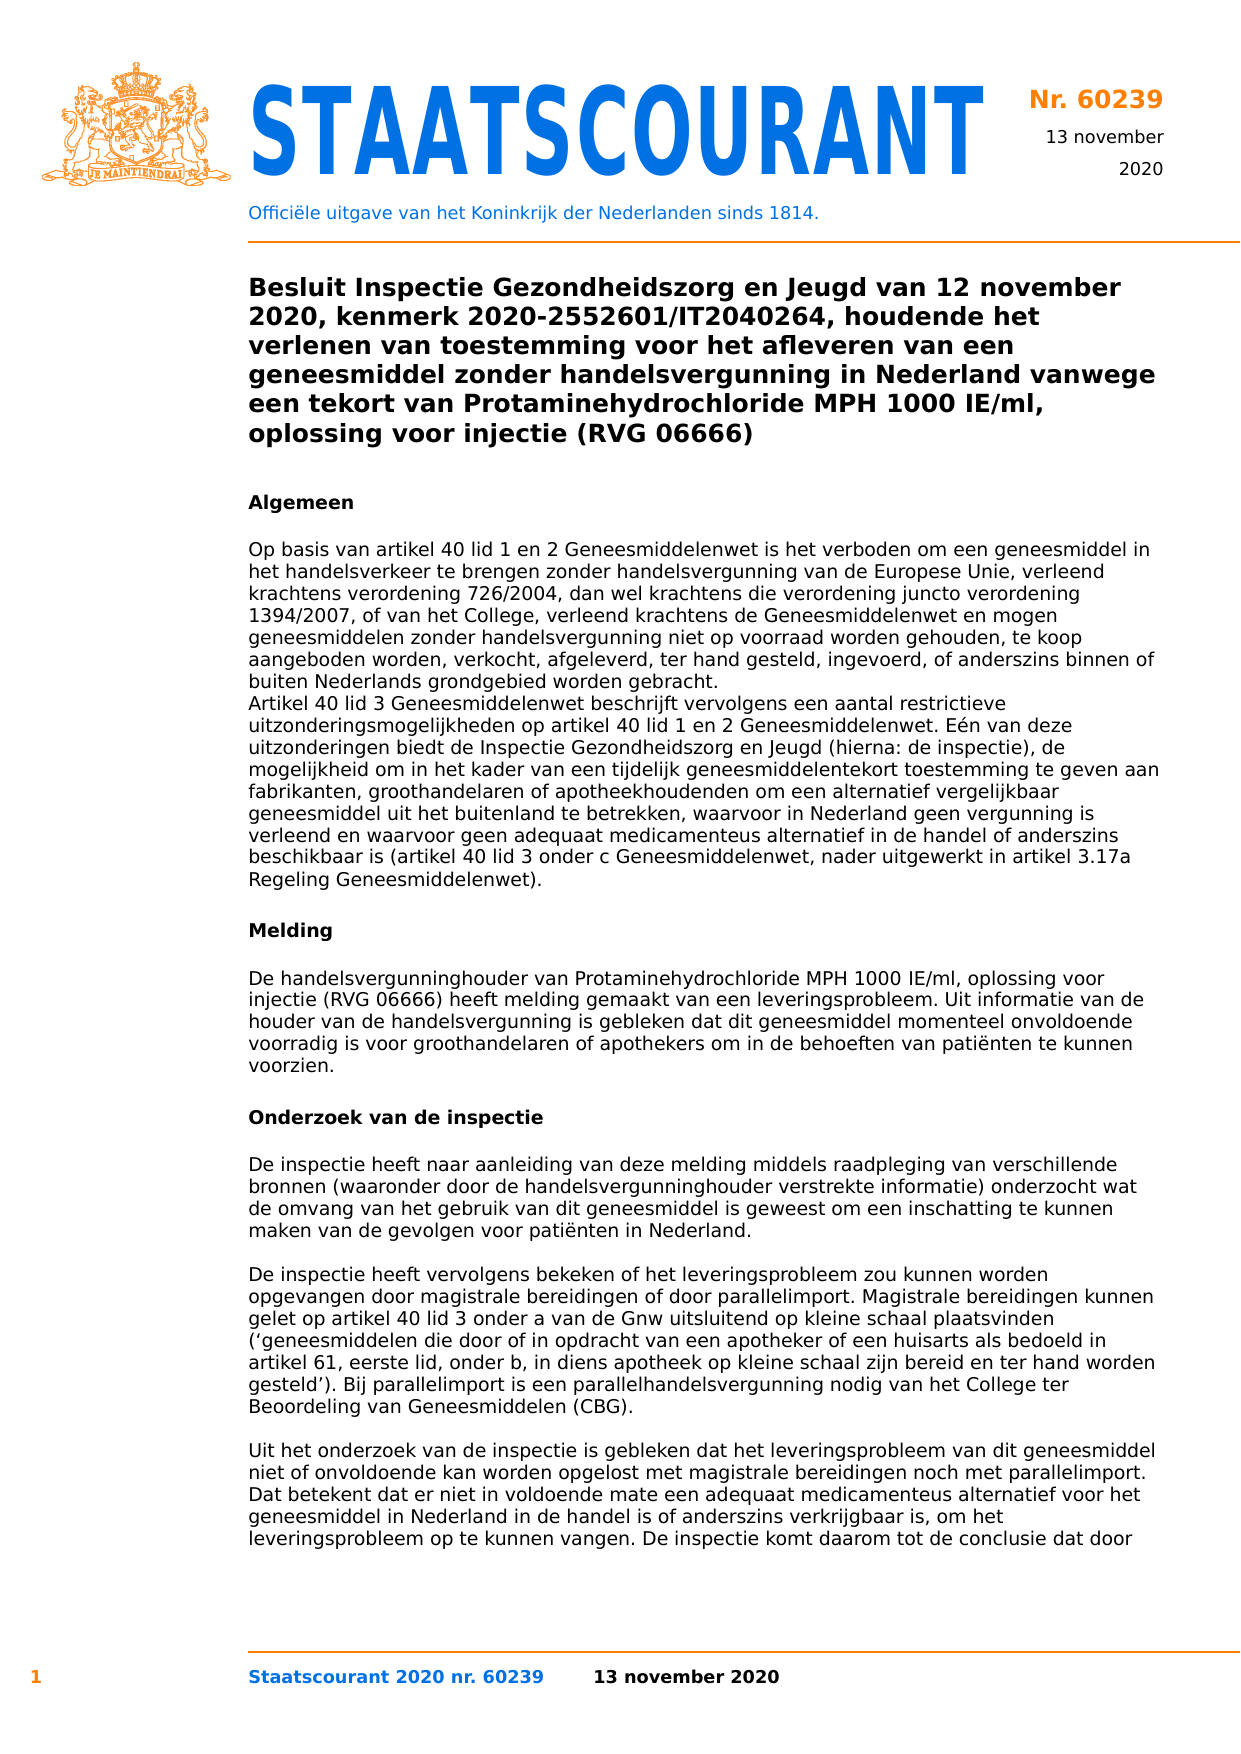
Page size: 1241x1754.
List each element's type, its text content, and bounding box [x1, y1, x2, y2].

table_cell 2020 [998, 153, 1240, 203]
table_cell Officiële uitgave van het Koninkrijk der Nederlanden sinds 1814. [248, 203, 1240, 241]
subtitle Algemeen [248, 492, 1163, 514]
subtitle Onderzoek van de inspectie [248, 1107, 1163, 1129]
text Uit het onderzoek van de inspectie is gebleken dat het leveringsprobleem van dit geneesmiddel niet of onvoldoende kan worden opgelost met magistrale bereidingen noch met parallelimport. Dat betekent dat er niet in voldoende mate een adequaat medicamenteus alternatief voor het geneesmiddel in Nederland in de handel is of anderszins verkrijgbaar is, om het leveringsprobleem op te kunnen vangen. De inspectie komt daarom tot de conclusie dat door [248, 1440, 1163, 1550]
picture [41, 62, 231, 186]
table_header [25, 62, 248, 241]
table_cell 13 november [998, 121, 1240, 153]
subtitle Besluit Inspectie Gezondheidszorg en Jeugd van 12 november 2020, kenmerk 2020-2552601/IT2040264, houdende het verlenen van toestemming voor het afleveren van een geneesmiddel zonder handelsvergunning in Nederland vanwege een tekort van Protaminehydrochloride MPH 1000 IE/ml, oplossing voor injectie (RVG 06666) [248, 273, 1163, 448]
text De inspectie heeft naar aanleiding van deze melding middels raadpleging van verschillende bronnen (waaronder door de handelsvergunninghouder verstrekte informatie) onderzocht wat de omvang van het gebruik van dit geneesmiddel is geweest om een inschatting te kunnen maken van de gevolgen voor patiënten in Nederland. [248, 1154, 1163, 1242]
table_header Nr. 60239 [998, 62, 1240, 121]
subtitle Melding [248, 920, 1163, 942]
table_header STAATSCOURANT [248, 62, 998, 203]
text De inspectie heeft vervolgens bekeken of het leveringsprobleem zou kunnen worden opgevangen door magistrale bereidingen of door parallelimport. Magistrale bereidingen kunnen gelet op artikel 40 lid 3 onder a van de Gnw uitsluitend op kleine schaal plaatsvinden (‘geneesmiddelen die door of in opdracht van een apotheker of een huisarts als bedoeld in artikel 61, eerste lid, onder b, in diens apotheek op kleine schaal zijn bereid en ter hand worden gesteld’). Bij parallelimport is een parallelhandelsvergunning nodig van het College ter Beoordeling van Geneesmiddelen (CBG). [248, 1264, 1163, 1418]
text Artikel 40 lid 3 Geneesmiddelenwet beschrijft vervolgens een aantal restrictieve uitzonderingsmogelijkheden op artikel 40 lid 1 en 2 Geneesmiddelenwet. Eén van deze uitzonderingen biedt de Inspectie Gezondheidszorg en Jeugd (hierna: de inspectie), de mogelijkheid om in het kader van een tijdelijk geneesmiddelentekort toestemming te geven aan fabrikanten, groothandelaren of apotheekhoudenden om een alternatief vergelijkbaar geneesmiddel uit het buitenland te betrekken, waarvoor in Nederland geen vergunning is verleend en waarvoor geen adequaat medicamenteus alternatief in de handel of anderszins beschikbaar is (artikel 40 lid 3 onder c Geneesmiddelenwet, nader uitgewerkt in artikel 3.17a Regeling Geneesmiddelenwet). [248, 693, 1163, 890]
text Op basis van artikel 40 lid 1 en 2 Geneesmiddelenwet is het verboden om een geneesmiddel in het handelsverkeer te brengen zonder handelsvergunning van de Europese Unie, verleend krachtens verordening 726/2004, dan wel krachtens die verordening juncto verordening 1394/2007, of van het College, verleend krachtens de Geneesmiddelenwet en mogen geneesmiddelen zonder handelsvergunning niet op voorraad worden gehouden, te koop aangeboden worden, verkocht, afgeleverd, ter hand gesteld, ingevoerd, of anderszins binnen of buiten Nederlands grondgebied worden gebracht. [248, 539, 1163, 693]
text De handelsvergunninghouder van Protaminehydrochloride MPH 1000 IE/ml, oplossing voor injectie (RVG 06666) heeft melding gemaakt van een leveringsprobleem. Uit informatie van de houder van de handelsvergunning is gebleken dat dit geneesmiddel momenteel onvoldoende voorradig is voor groothandelaren of apothekers om in de behoeften van patiënten te kunnen voorzien. [248, 967, 1163, 1077]
